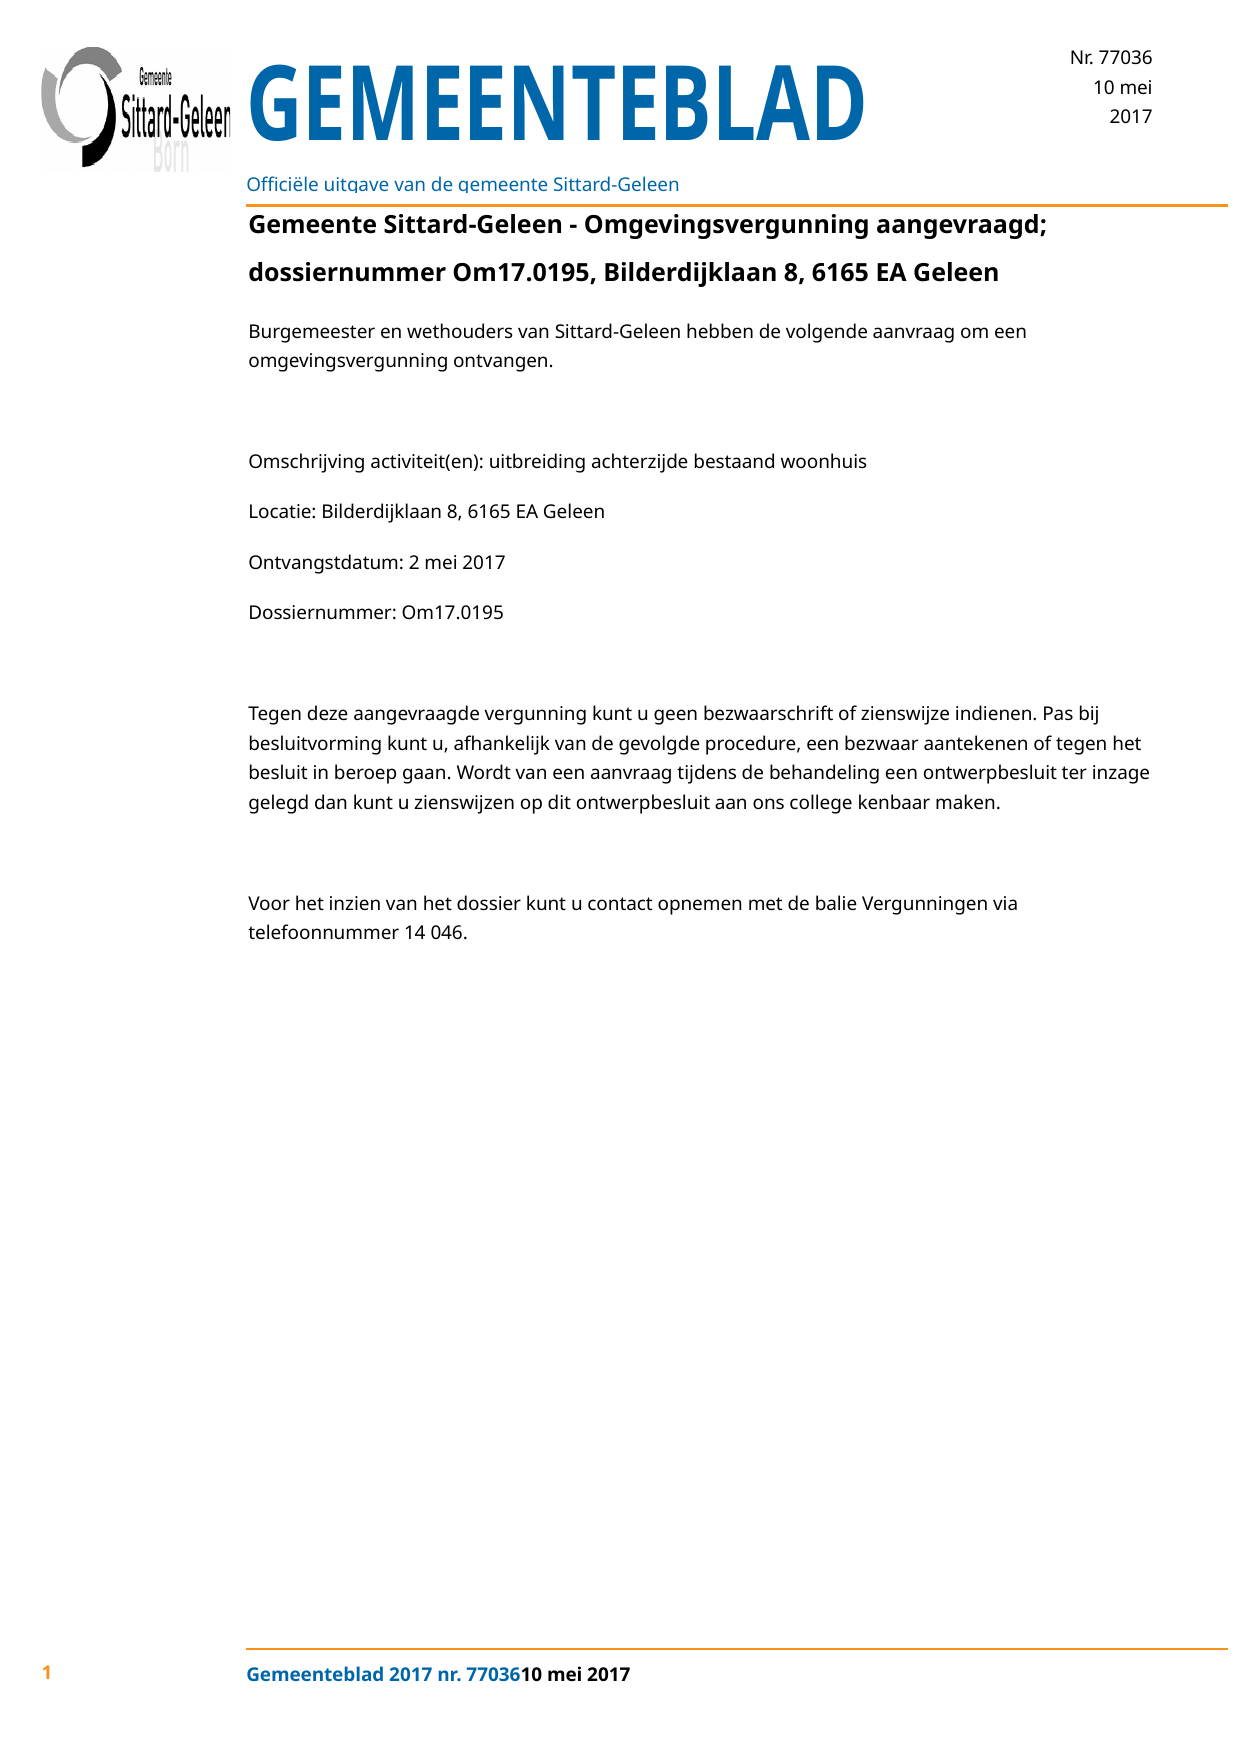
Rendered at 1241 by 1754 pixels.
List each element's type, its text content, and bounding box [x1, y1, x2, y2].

text Locatie: Bilderdijklaan 8, 6165 EA Geleen [248, 499, 1152, 524]
picture [41, 47, 231, 172]
text Voor het inzien van het dossier kunt u contact opnemen met de balie Vergunningen via telefoonnummer 14 046. [248, 890, 1152, 945]
text Dossiernummer: Om17.0195 [248, 599, 1152, 625]
text Omschrijving activiteit(en): uitbreiding achterzijde bestaand woonhuis [248, 448, 1152, 474]
text Tegen deze aangevraagde vergunning kunt u geen bezwaarschrift of zienswijze indienen. Pas bij besluitvorming kunt u, afhankelijk van de gevolgde procedure, een bezwaar aantekenen of tegen het besluit in beroep gaan. Wordt van een aanvraag tijdens de behandeling een ontwerpbesluit ter inzage gelegd dan kunt u zienswijzen op dit ontwerpbesluit aan ons college kenbaar maken. [248, 700, 1152, 815]
text Burgemeester en wethouders van Sittard-Geleen hebben de volgende aanvraag om een omgevingsvergunning ontvangen. [248, 318, 1152, 373]
text Gemeente Sittard-Geleen - Omgevingsvergunning aangevraagd; dossiernummer Om17.0195, Bilderdijklaan 8, 6165 EA Geleen [248, 207, 1152, 288]
text Ontvangstdatum: 2 mei 2017 [248, 549, 1152, 575]
